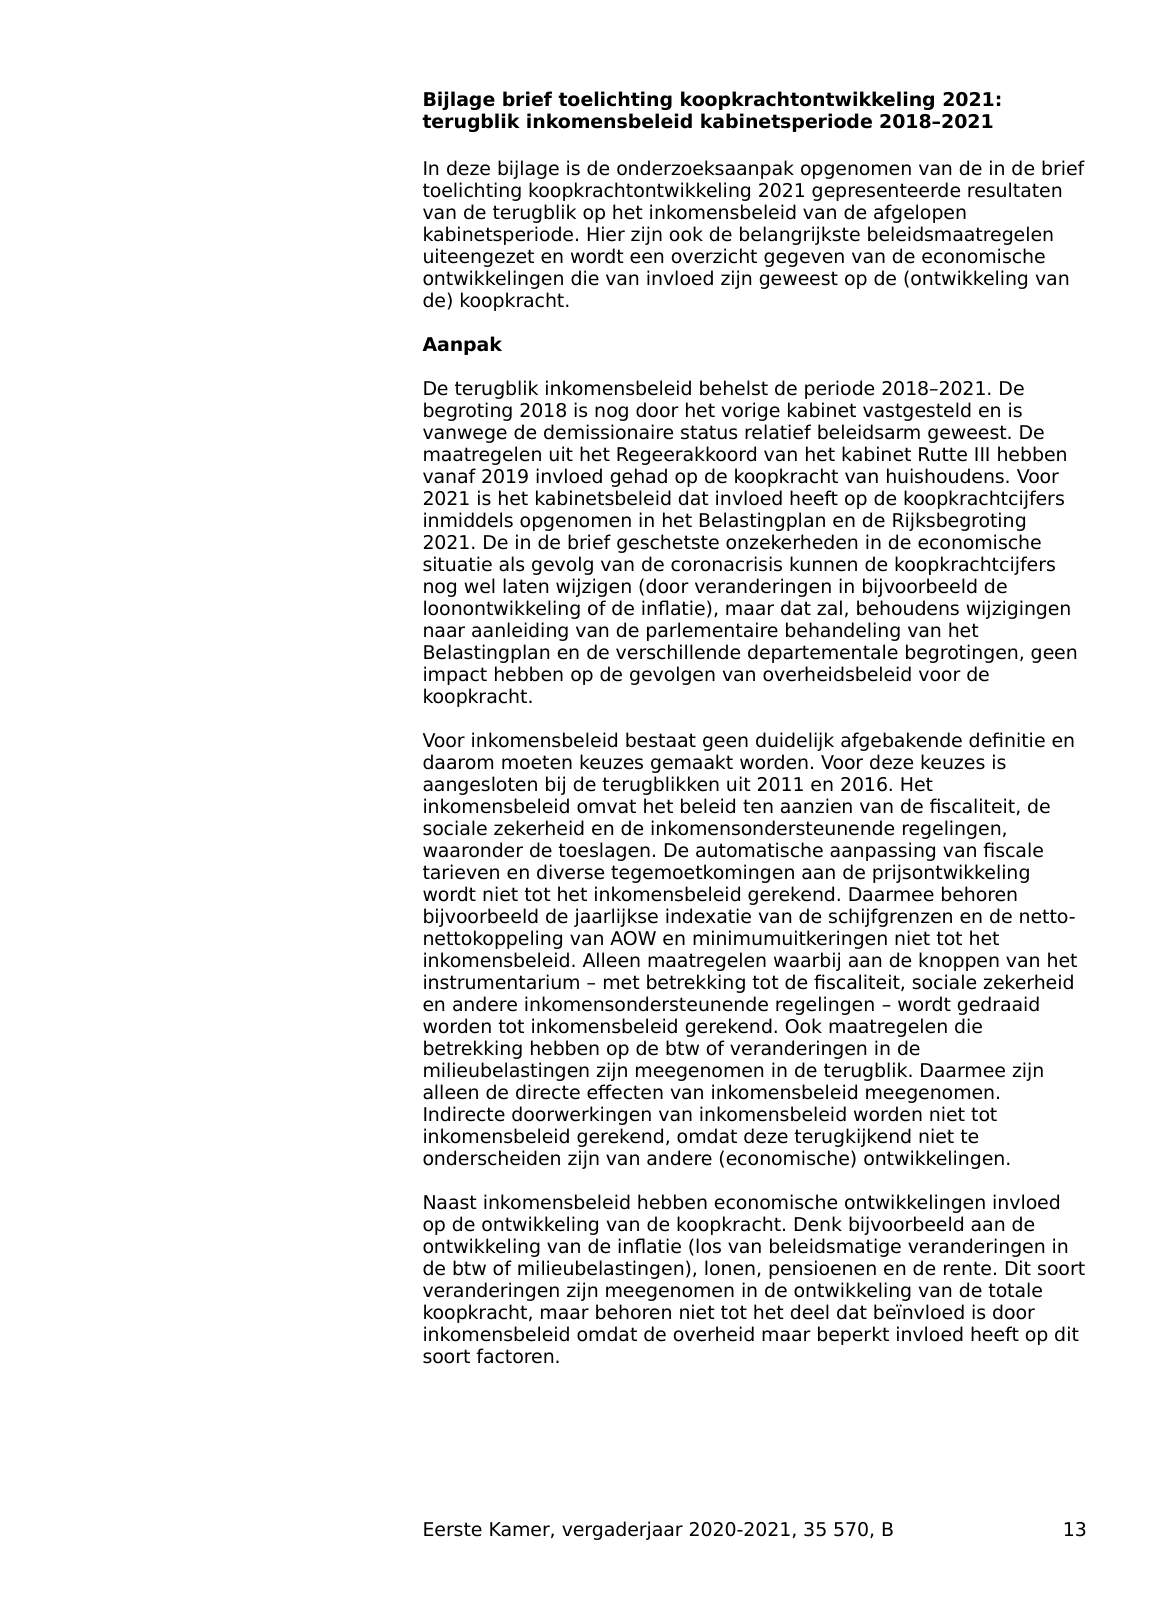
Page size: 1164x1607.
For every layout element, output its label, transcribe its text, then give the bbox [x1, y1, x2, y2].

text In deze bijlage is de onderzoeksaanpak opgenomen van de in de brief toelichting koopkrachtontwikkeling 2021 gepresenteerde resultaten van de terugblik op het inkomensbeleid van de afgelopen kabinetsperiode. Hier zijn ook de belangrijkste beleidsmaatregelen uiteengezet en wordt een overzicht gegeven van de economische ontwikkelingen die van invloed zijn geweest op de (ontwikkeling van de) koopkracht. [422, 158, 1087, 312]
subtitle Bijlage brief toelichting koopkrachtontwikkeling 2021: terugblik inkomensbeleid kabinetsperiode 2018–2021 [77, 89, 1087, 133]
subtitle Aanpak [422, 334, 1087, 356]
text Voor inkomensbeleid bestaat geen duidelijk afgebakende definitie en daarom moeten keuzes gemaakt worden. Voor deze keuzes is aangesloten bij de terugblikken uit 2011 en 2016. Het inkomensbeleid omvat het beleid ten aanzien van de fiscaliteit, de sociale zekerheid en de inkomensondersteunende regelingen, waaronder de toeslagen. De automatische aanpassing van fiscale tarieven en diverse tegemoetkomingen aan de prijsontwikkeling wordt niet tot het inkomensbeleid gerekend. Daarmee behoren bijvoorbeeld de jaarlijkse indexatie van de schijfgrenzen en de netto-nettokoppeling van AOW en minimumuitkeringen niet tot het inkomensbeleid. Alleen maatregelen waarbij aan de knoppen van het instrumentarium – met betrekking tot de fiscaliteit, sociale zekerheid en andere inkomensondersteunende regelingen – wordt gedraaid worden tot inkomensbeleid gerekend. Ook maatregelen die betrekking hebben op de btw of veranderingen in de milieubelastingen zijn meegenomen in de terugblik. Daarmee zijn alleen de directe effecten van inkomensbeleid meegenomen. Indirecte doorwerkingen van inkomensbeleid worden niet tot inkomensbeleid gerekend, omdat deze terugkijkend niet te onderscheiden zijn van andere (economische) ontwikkelingen. [422, 730, 1087, 1170]
text Naast inkomensbeleid hebben economische ontwikkelingen invloed op de ontwikkeling van de koopkracht. Denk bijvoorbeeld aan de ontwikkeling van de inflatie (los van beleidsmatige veranderingen in de btw of milieubelastingen), lonen, pensioenen en de rente. Dit soort veranderingen zijn meegenomen in de ontwikkeling van de totale koopkracht, maar behoren niet tot het deel dat beïnvloed is door inkomensbeleid omdat de overheid maar beperkt invloed heeft op dit soort factoren. [422, 1192, 1087, 1368]
text De terugblik inkomensbeleid behelst de periode 2018–2021. De begroting 2018 is nog door het vorige kabinet vastgesteld en is vanwege de demissionaire status relatief beleidsarm geweest. De maatregelen uit het Regeerakkoord van het kabinet Rutte III hebben vanaf 2019 invloed gehad op de koopkracht van huishoudens. Voor 2021 is het kabinetsbeleid dat invloed heeft op de koopkrachtcijfers inmiddels opgenomen in het Belastingplan en de Rijksbegroting 2021. De in de brief geschetste onzekerheden in de economische situatie als gevolg van de coronacrisis kunnen de koopkrachtcijfers nog wel laten wijzigen (door veranderingen in bijvoorbeeld de loonontwikkeling of de inflatie), maar dat zal, behoudens wijzigingen naar aanleiding van de parlementaire behandeling van het Belastingplan en de verschillende departementale begrotingen, geen impact hebben op de gevolgen van overheidsbeleid voor de koopkracht. [422, 378, 1087, 708]
